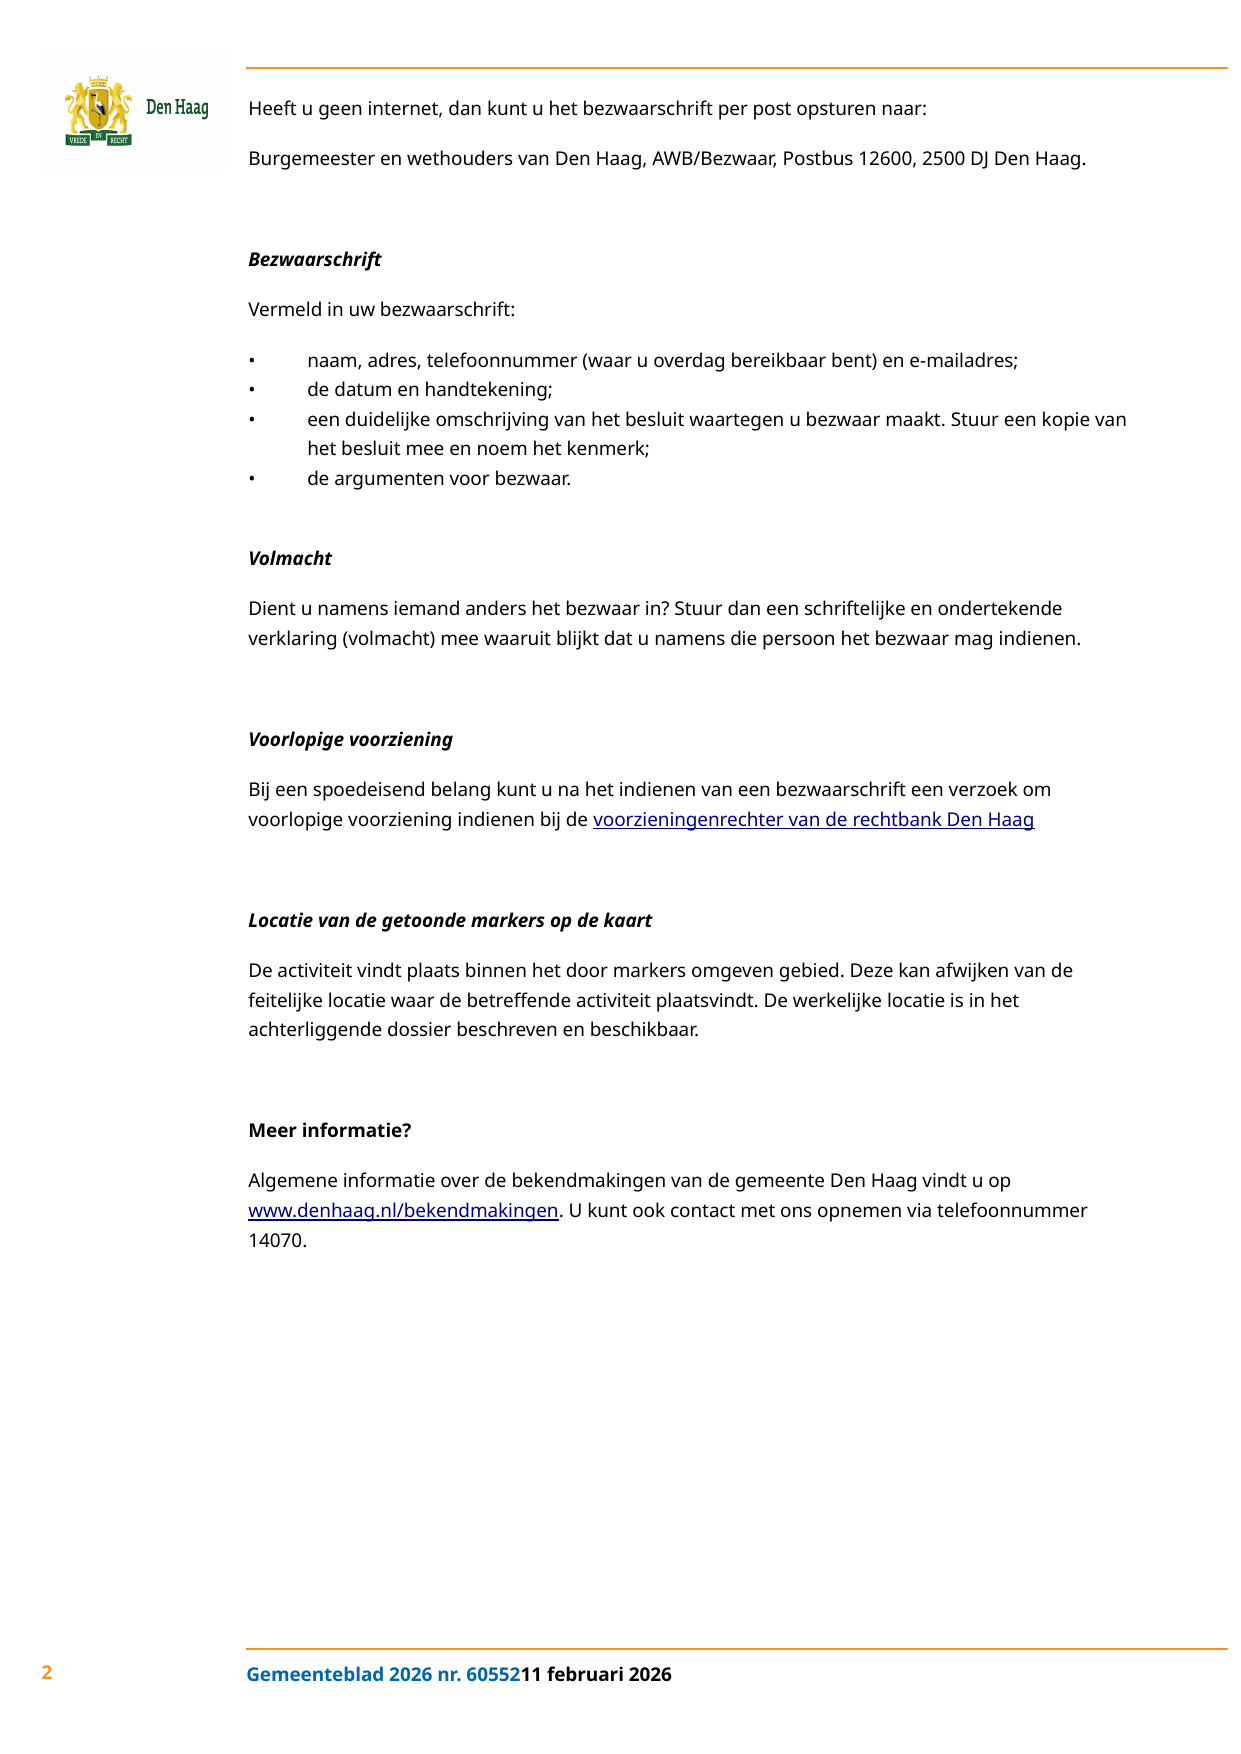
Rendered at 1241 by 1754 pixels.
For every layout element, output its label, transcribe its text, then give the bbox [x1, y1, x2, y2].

text Voorlopige voorziening [248, 726, 1152, 752]
text Burgemeester en wethouders van Den Haag, AWB/Bezwaar, Postbus 12600, 2500 DJ Den Haag. [248, 145, 1152, 171]
text Dient u namens iemand anders het bezwaar in? Stuur dan een schriftelijke en ondertekende verklaring (volmacht) mee waaruit blijkt dat u namens die persoon het bezwaar mag indienen. [248, 596, 1152, 651]
text Vermeld in uw bezwaarschrift: [248, 296, 1152, 322]
text Volmacht [248, 545, 1152, 571]
text De activiteit vindt plaats binnen het door markers omgeven gebied. Deze kan afwijken van de feitelijke locatie waar de betreffende activiteit plaatsvindt. De werkelijke locatie is in het achterliggende dossier beschreven en beschikbaar. [248, 957, 1152, 1042]
text Algemene informatie over de bekendmakingen van de gemeente Den Haag vindt u op www.denhaag.nl/bekendmakingen. U kunt ook contact met ons opnemen via telefoonnummer 14070. [248, 1168, 1152, 1253]
text Meer informatie? [248, 1117, 1152, 1143]
list de datum en handtekening; [248, 376, 1152, 402]
text Bij een spoedeisend belang kunt u na het indienen van een bezwaarschrift een verzoek om voorlopige voorziening indienen bij de voorzieningenrechter van de rechtbank Den Haag [248, 776, 1152, 832]
text Heeft u geen internet, dan kunt u het bezwaarschrift per post opsturen naar: [248, 95, 1152, 121]
list naam, adres, telefoonnummer (waar u overdag bereikbaar bent) en e-mailadres; [248, 347, 1152, 373]
list de argumenten voor bezwaar. [248, 465, 1152, 491]
list een duidelijke omschrijving van het besluit waartegen u bezwaar maakt. Stuur een kopie van het besluit mee en noem het kenmerk; [248, 406, 1152, 461]
picture [41, 47, 231, 172]
text Bezwaarschrift [248, 246, 1152, 272]
text Locatie van de getoonde markers op de kaart [248, 907, 1152, 933]
